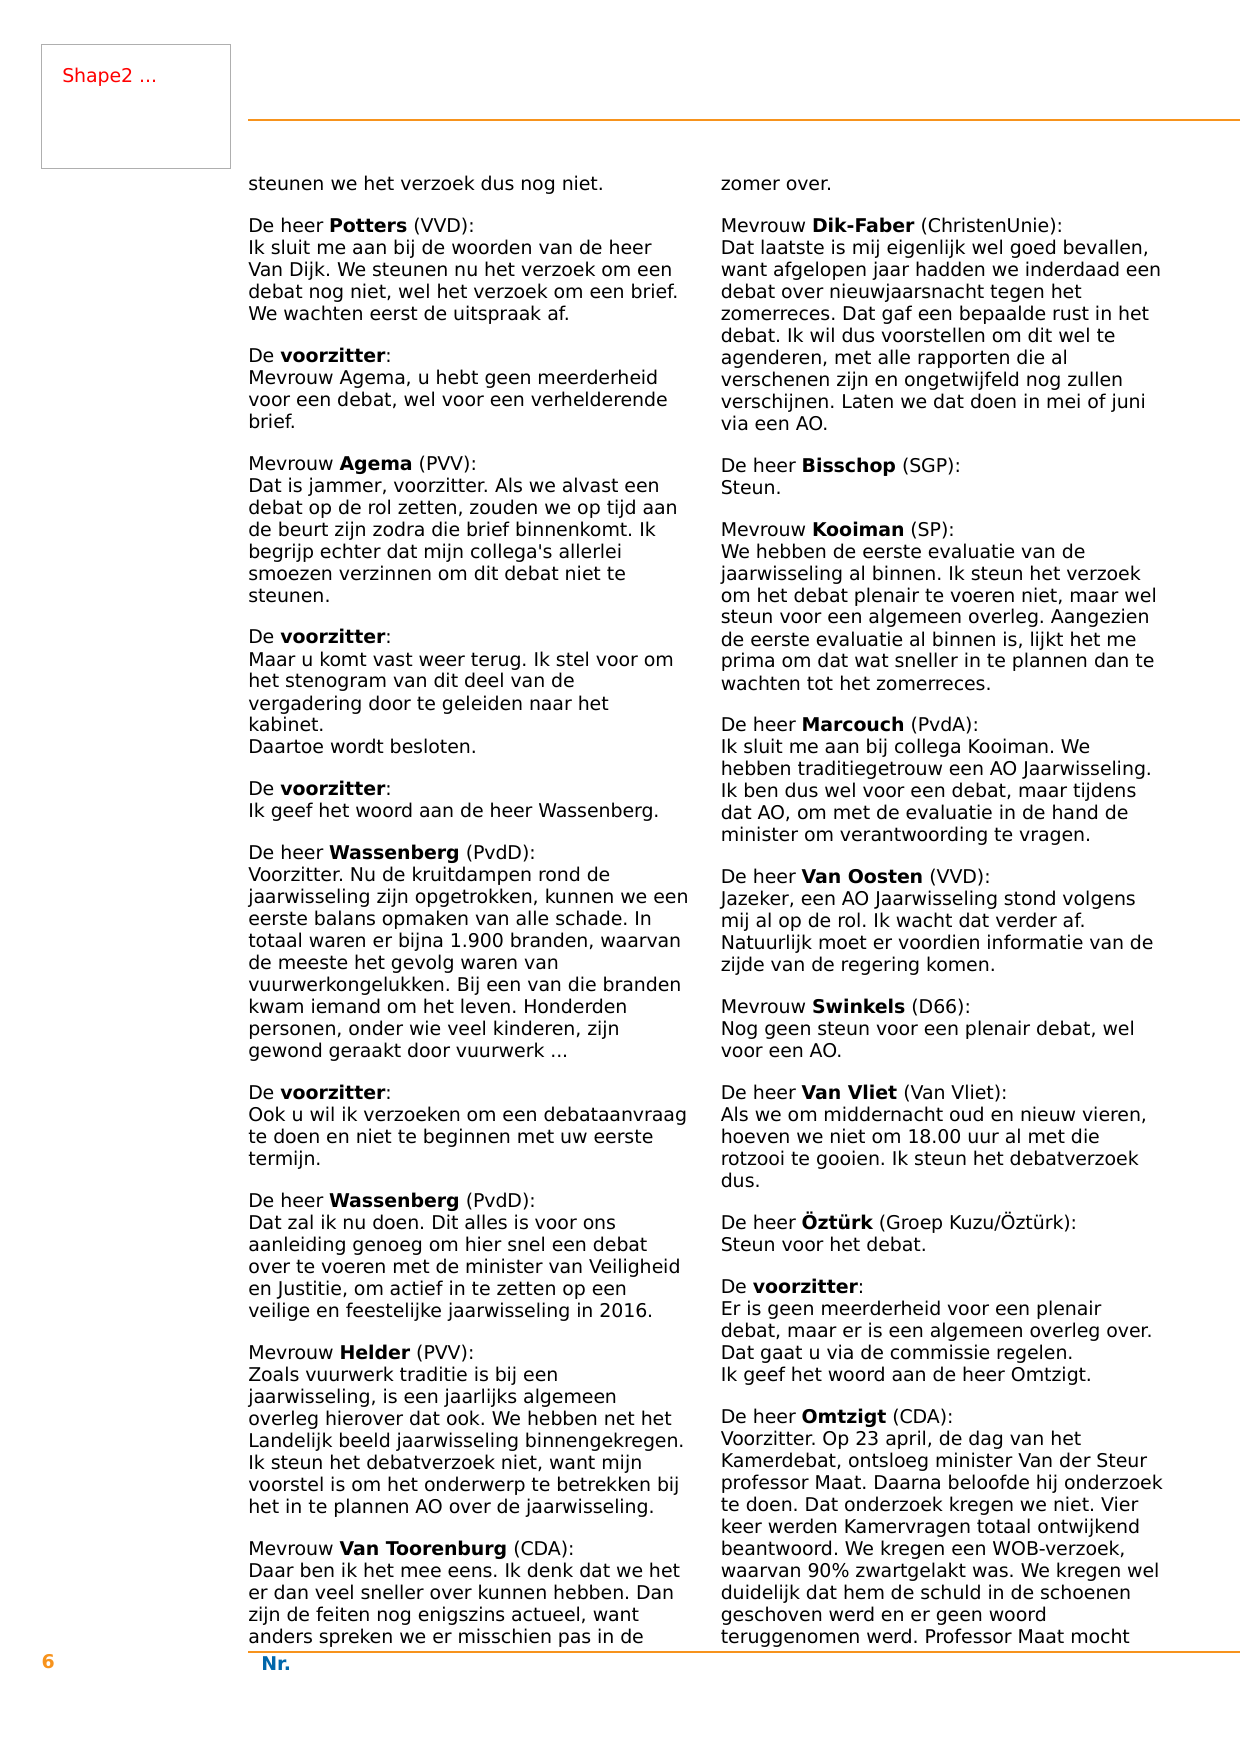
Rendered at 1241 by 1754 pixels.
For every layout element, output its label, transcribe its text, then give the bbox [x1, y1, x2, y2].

text Maar u komt vast weer terug. Ik stel voor om het stenogram van dit deel van de vergadering door te geleiden naar het kabinet. [248, 648, 691, 736]
text Ik geef het woord aan de heer Omtzigt. [721, 1364, 1163, 1386]
text Nog geen steun voor een plenair debat, wel voor een AO. [721, 1018, 1163, 1062]
text Ik geef het woord aan de heer Wassenberg. [248, 800, 691, 822]
text Ik sluit me aan bij de woorden van de heer Van Dijk. We steunen nu het verzoek om een debat nog niet, wel het verzoek om een brief. We wachten eerst de uitspraak af. [248, 237, 691, 325]
text De heer Marcouch (PvdA): [721, 714, 1163, 736]
text Voorzitter. Op 23 april, de dag van het Kamerdebat, ontsloeg minister Van der Steur professor Maat. Daarna beloofde hij onderzoek te doen. Dat onderzoek kregen we niet. Vier keer werden Kamervragen totaal ontwijkend beantwoord. We kregen een WOB-verzoek, waarvan 90% zwartgelakt was. We kregen wel duidelijk dat hem de schuld in de schoenen geschoven werd en er geen woord teruggenomen werd. Professor Maat mocht [721, 1428, 1163, 1648]
text Voorzitter. Nu de kruitdampen rond de jaarwisseling zijn opgetrokken, kunnen we een eerste balans opmaken van alle schade. In totaal waren er bijna 1.900 branden, waarvan de meeste het gevolg waren van vuurwerkongelukken. Bij een van die branden kwam iemand om het leven. Honderden personen, onder wie veel kinderen, zijn gewond geraakt door vuurwerk ... [248, 864, 691, 1062]
text De voorzitter: [248, 626, 691, 648]
text Ook u wil ik verzoeken om een debataanvraag te doen en niet te beginnen met uw eerste termijn. [248, 1104, 691, 1170]
text De heer Van Oosten (VVD): [721, 866, 1163, 888]
text Daar ben ik het mee eens. Ik denk dat we het er dan veel sneller over kunnen hebben. Dan zijn de feiten nog enigszins actueel, want anders spreken we er misschien pas in de [248, 1560, 691, 1648]
text Als we om middernacht oud en nieuw vieren, hoeven we niet om 18.00 uur al met die rotzooi te gooien. Ik steun het debatverzoek dus. [721, 1104, 1163, 1192]
text Mevrouw Helder (PVV): [248, 1342, 691, 1364]
text Zoals vuurwerk traditie is bij een jaarwisseling, is een jaarlijks algemeen overleg hierover dat ook. We hebben net het Landelijk beeld jaarwisseling binnengekregen. Ik steun het debatverzoek niet, want mijn voorstel is om het onderwerp te betrekken bij het in te plannen AO over de jaarwisseling. [248, 1364, 691, 1518]
text De heer Öztürk (Groep Kuzu/Öztürk): [721, 1212, 1163, 1234]
text Dat is jammer, voorzitter. Als we alvast een debat op de rol zetten, zouden we op tijd aan de beurt zijn zodra die brief binnenkomt. Ik begrijp echter dat mijn collega's allerlei smoezen verzinnen om dit debat niet te steunen. [248, 474, 691, 606]
text Mevrouw Agema (PVV): [248, 453, 691, 474]
text Jazeker, een AO Jaarwisseling stond volgens mij al op de rol. Ik wacht dat verder af. Natuurlijk moet er voordien informatie van de zijde van de regering komen. [721, 888, 1163, 976]
text steunen we het verzoek dus nog niet. [248, 173, 691, 195]
text Ik sluit me aan bij collega Kooiman. We hebben traditiegetrouw een AO Jaarwisseling. Ik ben dus wel voor een debat, maar tijdens dat AO, om met de evaluatie in de hand de minister om verantwoording te vragen. [721, 736, 1163, 846]
text De heer Omtzigt (CDA): [721, 1406, 1163, 1428]
text De heer Potters (VVD): [248, 215, 691, 237]
text We hebben de eerste evaluatie van de jaarwisseling al binnen. Ik steun het verzoek om het debat plenair te voeren niet, maar wel steun voor een algemeen overleg. Aangezien de eerste evaluatie al binnen is, lijkt het me prima om dat wat sneller in te plannen dan te wachten tot het zomerreces. [721, 541, 1163, 694]
text De heer Van Vliet (Van Vliet): [721, 1082, 1163, 1104]
text De voorzitter: [248, 1082, 691, 1104]
text Dat zal ik nu doen. Dit alles is voor ons aanleiding genoeg om hier snel een debat over te voeren met de minister van Veiligheid en Justitie, om actief in te zetten op een veilige en feestelijke jaarwisseling in 2016. [248, 1212, 691, 1322]
text De heer Bisschop (SGP): [721, 454, 1163, 477]
text Mevrouw Swinkels (D66): [721, 996, 1163, 1018]
text De heer Wassenberg (PvdD): [248, 842, 691, 864]
text Er is geen meerderheid voor een plenair debat, maar er is een algemeen overleg over. Dat gaat u via de commissie regelen. [721, 1298, 1163, 1364]
text Mevrouw Dik-Faber (ChristenUnie): [721, 215, 1163, 237]
text Steun. [721, 477, 1163, 498]
text Mevrouw Van Toorenburg (CDA): [248, 1538, 691, 1560]
text Mevrouw Agema, u hebt geen meerderheid voor een debat, wel voor een verhelderende brief. [248, 367, 691, 433]
text De voorzitter: [248, 778, 691, 800]
text De voorzitter: [721, 1276, 1163, 1298]
text zomer over. [721, 173, 1163, 195]
text De voorzitter: [248, 345, 691, 367]
text De heer Wassenberg (PvdD): [248, 1190, 691, 1212]
text Dat laatste is mij eigenlijk wel goed bevallen, want afgelopen jaar hadden we inderdaad een debat over nieuwjaarsnacht tegen het zomerreces. Dat gaf een bepaalde rust in het debat. Ik wil dus voorstellen om dit wel te agenderen, met alle rapporten die al verschenen zijn en ongetwijfeld nog zullen verschijnen. Laten we dat doen in mei of juni via een AO. [721, 237, 1163, 434]
text Daartoe wordt besloten. [248, 736, 691, 758]
text Mevrouw Kooiman (SP): [721, 518, 1163, 541]
text Steun voor het debat. [721, 1234, 1163, 1256]
